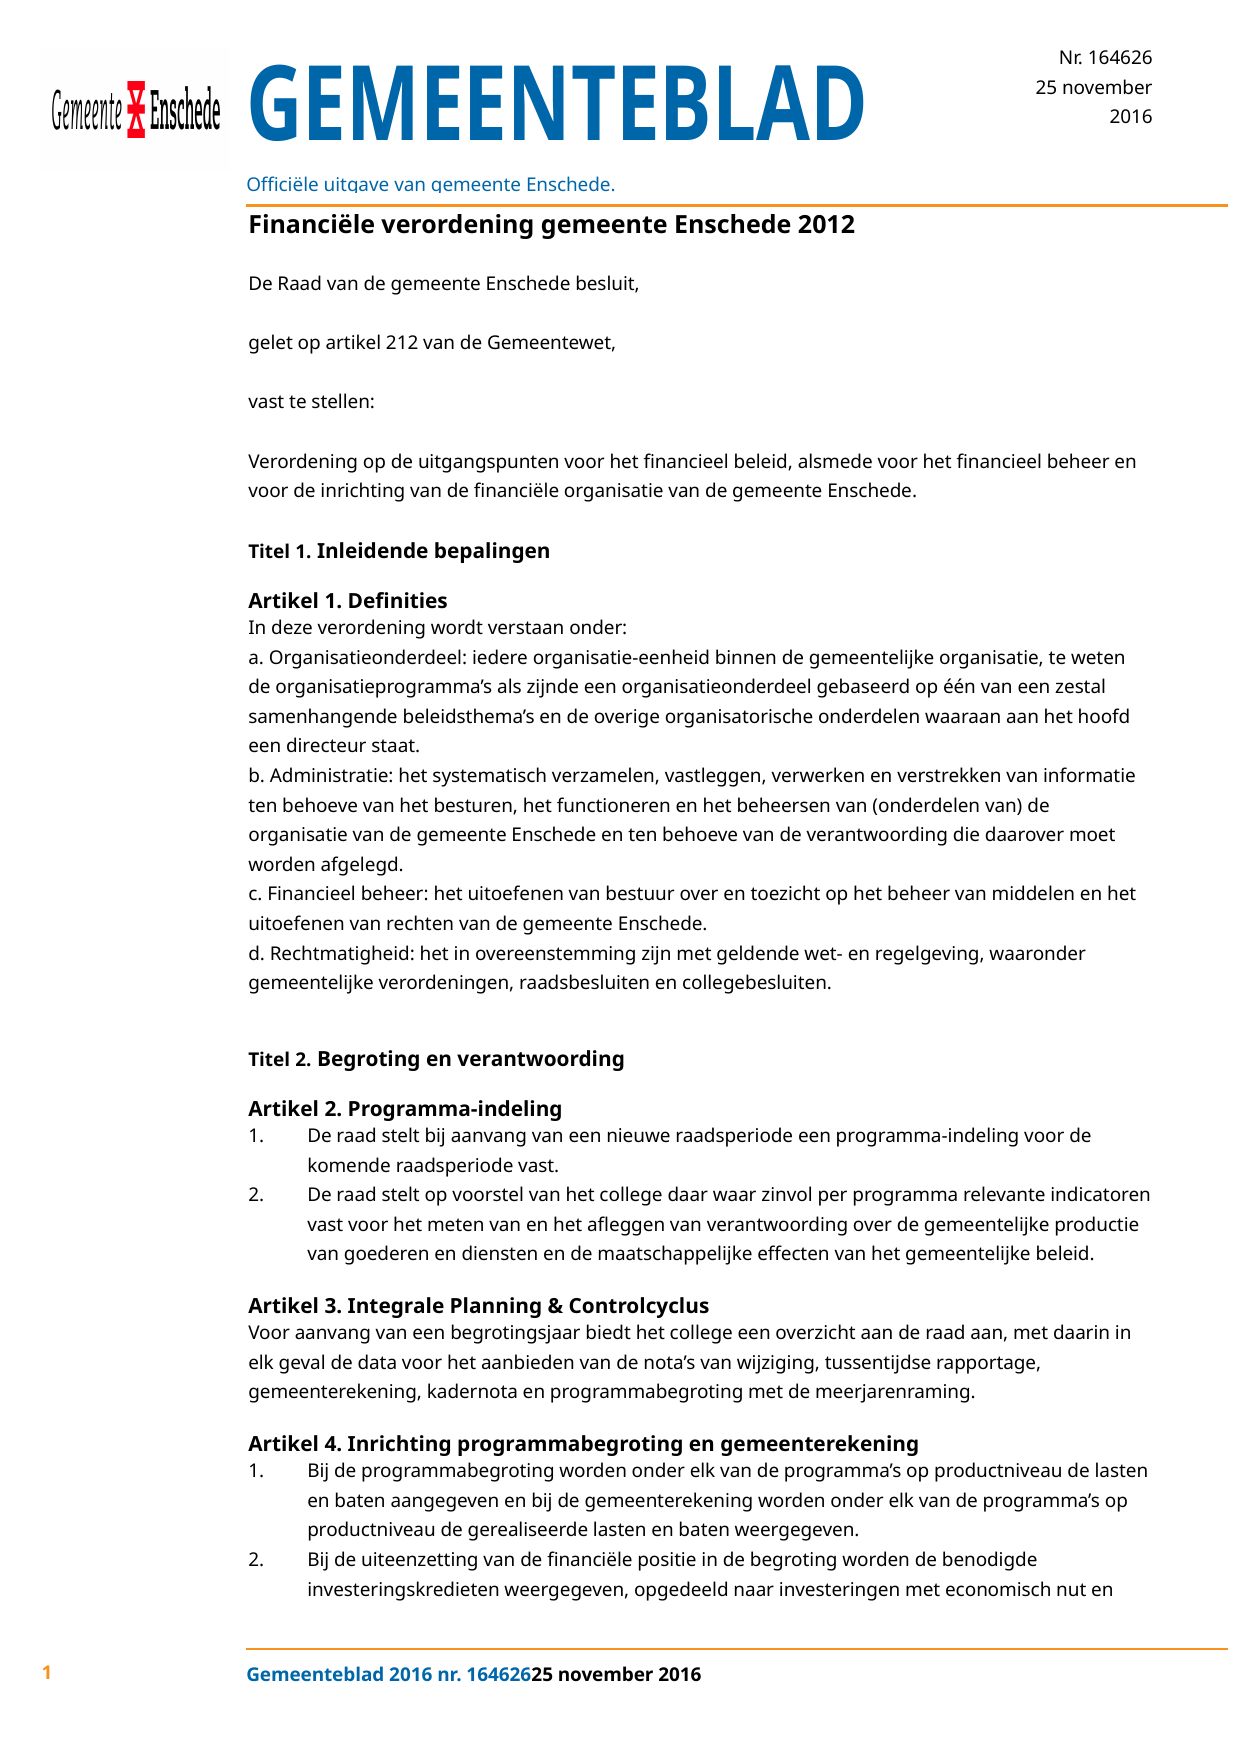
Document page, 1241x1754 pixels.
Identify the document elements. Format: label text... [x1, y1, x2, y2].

picture [41, 47, 231, 172]
text c. Financieel beheer: het uitoefenen van bestuur over en toezicht op het beheer van middelen en het uitoefenen van rechten van de gemeente Enschede. [248, 881, 1152, 936]
text De Raad van de gemeente Enschede besluit, [248, 270, 1152, 296]
text gelet op artikel 212 van de Gemeentewet, [248, 329, 1152, 355]
list De raad stelt op voorstel van het college daar waar zinvol per programma relevante indicatoren vast voor het meten van en het afleggen van verantwoording over de gemeentelijke productie van goederen en diensten en de maatschappelijke effecten van het gemeentelijke beleid. [248, 1181, 1152, 1266]
text In deze verordening wordt verstaan onder: [248, 614, 1152, 640]
text vast te stellen: [248, 389, 1152, 414]
list Bij de programmabegroting worden onder elk van de programma’s op productniveau de lasten en baten aangegeven en bij de gemeenterekening worden onder elk van de programma’s op productniveau de gerealiseerde lasten en baten weergegeven. [248, 1457, 1152, 1542]
text Artikel 4. Inrichting programmabegroting en gemeenterekening [248, 1429, 1152, 1457]
text Artikel 1. Definities [248, 586, 1152, 614]
list Bij de uiteenzetting van de financiële positie in de begroting worden de benodigde investeringskredieten weergegeven, opgedeeld naar investeringen met economisch nut en [248, 1546, 1152, 1601]
text d. Rechtmatigheid: het in overeenstemming zijn met geldende wet- en regelgeving, waaronder gemeentelijke verordeningen, raadsbesluiten en collegebesluiten. [248, 940, 1152, 995]
text a. Organisatieonderdeel: iedere organisatie-eenheid binnen de gemeentelijke organisatie, te weten de organisatieprogramma’s als zijnde een organisatieonderdeel gebaseerd op één van een zestal samenhangende beleidsthema’s en de overige organisatorische onderdelen waaraan aan het hoofd een directeur staat. [248, 644, 1152, 758]
text Financiële verordening gemeente Enschede 2012 [248, 207, 1152, 241]
text Voor aanvang van een begrotingsjaar biedt het college een overzicht aan de raad aan, met daarin in elk geval de data voor het aanbieden van de nota’s van wijziging, tussentijdse rapportage, gemeenterekening, kadernota en programmabegroting met de meerjarenraming. [248, 1319, 1152, 1404]
text Artikel 3. Integrale Planning & Controlcyclus [248, 1291, 1152, 1319]
text Verordening op de uitgangspunten voor het financieel beleid, alsmede voor het financieel beheer en voor de inrichting van de financiële organisatie van de gemeente Enschede. [248, 448, 1152, 503]
text Titel 2. Begroting en verantwoording [248, 1044, 1152, 1073]
text Titel 1. Inleidende bepalingen [248, 537, 1152, 565]
text Artikel 2. Programma-indeling [248, 1094, 1152, 1122]
text b. Administratie: het systematisch verzamelen, vastleggen, verwerken en verstrekken van informatie ten behoeve van het besturen, het functioneren en het beheersen van (onderdelen van) de organisatie van de gemeente Enschede en ten behoeve van de verantwoording die daarover moet worden afgelegd. [248, 762, 1152, 877]
list De raad stelt bij aanvang van een nieuwe raadsperiode een programma-indeling voor de komende raadsperiode vast. [248, 1122, 1152, 1177]
